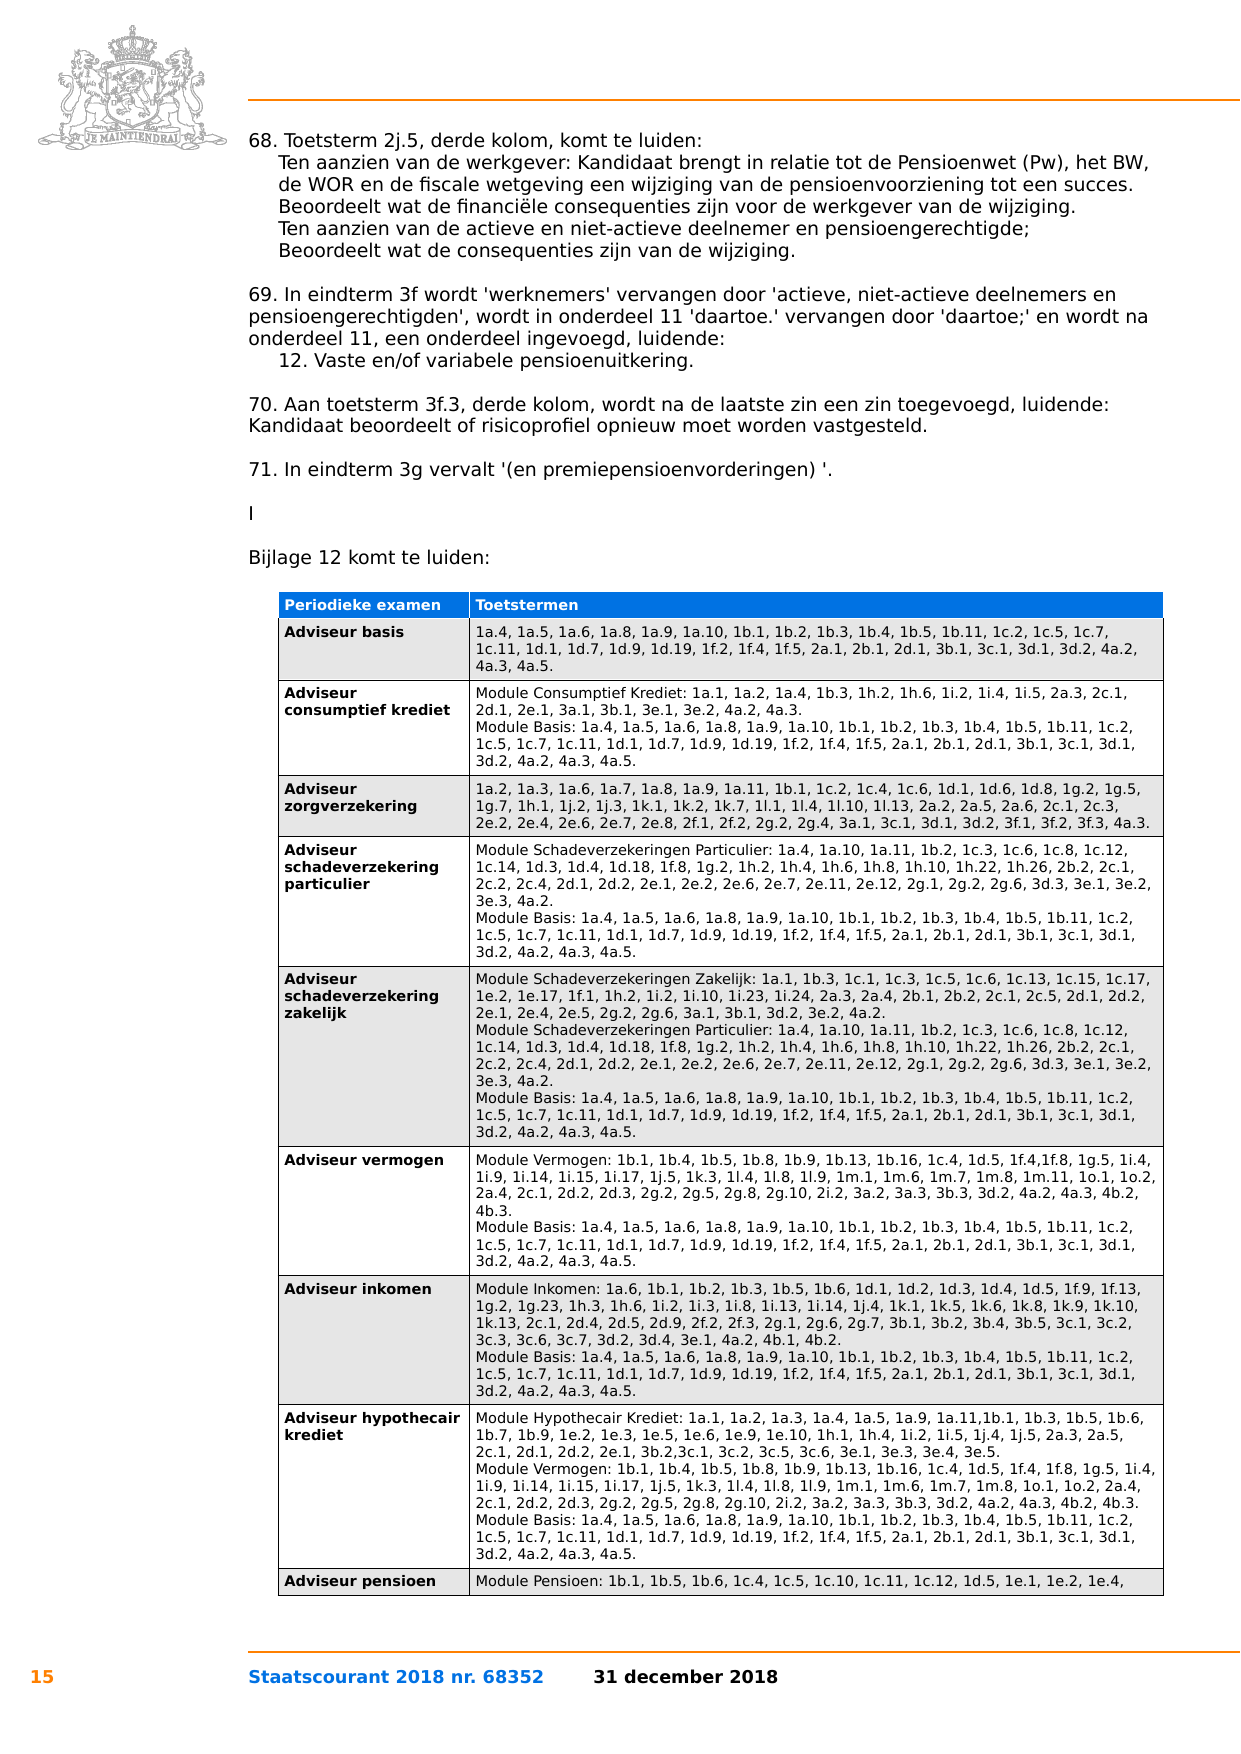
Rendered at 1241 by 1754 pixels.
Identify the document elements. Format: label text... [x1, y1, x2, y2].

table_cell Adviseur hypothecair krediet [279, 1405, 469, 1567]
table_cell Module Inkomen: 1a.6, 1b.1, 1b.2, 1b.3, 1b.5, 1b.6, 1d.1, 1d.2, 1d.3, 1d.4, 1d.5, 1f.9, 1f.13, 1g.2, 1g.23, 1h.3, 1h.6, 1i.2, 1i.3, 1i.8, 1i.13, 1i.14, 1j.4, 1k.1, 1k.5, 1k.6, 1k.8, 1k.9, 1k.10, 1k.13, 2c.1, 2d.4, 2d.5, 2d.9, 2f.2, 2f.3, 2g.1, 2g.6, 2g.7, 3b.1, 3b.2, 3b.4, 3b.5, 3c.1, 3c.2, 3c.3, 3c.6, 3c.7, 3d.2, 3d.4, 3e.1, 4a.2, 4b.1, 4b.2. Module Basis: 1a.4, 1a.5, 1a.6, 1a.8, 1a.9, 1a.10, 1b.1, 1b.2, 1b.3, 1b.4, 1b.5, 1b.11, 1c.2, 1c.5, 1c.7, 1c.11, 1d.1, 1d.7, 1d.9, 1d.19, 1f.2, 1f.4, 1f.5, 2a.1, 2b.1, 2d.1, 3b.1, 3c.1, 3d.1, 3d.2, 4a.2, 4a.3, 4a.5. [470, 1276, 1163, 1404]
table_cell Module Consumptief Krediet: 1a.1, 1a.2, 1a.4, 1b.3, 1h.2, 1h.6, 1i.2, 1i.4, 1i.5, 2a.3, 2c.1, 2d.1, 2e.1, 3a.1, 3b.1, 3e.1, 3e.2, 4a.2, 4a.3. Module Basis: 1a.4, 1a.5, 1a.6, 1a.8, 1a.9, 1a.10, 1b.1, 1b.2, 1b.3, 1b.4, 1b.5, 1b.11, 1c.2, 1c.5, 1c.7, 1c.11, 1d.1, 1d.7, 1d.9, 1d.19, 1f.2, 1f.4, 1f.5, 2a.1, 2b.1, 2d.1, 3b.1, 3c.1, 3d.1, 3d.2, 4a.2, 4a.3, 4a.5. [470, 681, 1163, 775]
text 70. Aan toetsterm 3f.3, derde kolom, wordt na de laatste zin een zin toegevoegd, luidende: Kandidaat beoordeelt of risicoprofiel opnieuw moet worden vastgesteld. [248, 393, 1163, 437]
table_cell Module Vermogen: 1b.1, 1b.4, 1b.5, 1b.8, 1b.9, 1b.13, 1b.16, 1c.4, 1d.5, 1f.4,1f.8, 1g.5, 1i.4, 1i.9, 1i.14, 1i.15, 1i.17, 1j.5, 1k.3, 1l.4, 1l.8, 1l.9, 1m.1, 1m.6, 1m.7, 1m.8, 1m.11, 1o.1, 1o.2, 2a.4, 2c.1, 2d.2, 2d.3, 2g.2, 2g.5, 2g.8, 2g.10, 2i.2, 3a.2, 3a.3, 3b.3, 3d.2, 4a.2, 4a.3, 4b.2, 4b.3. Module Basis: 1a.4, 1a.5, 1a.6, 1a.8, 1a.9, 1a.10, 1b.1, 1b.2, 1b.3, 1b.4, 1b.5, 1b.11, 1c.2, 1c.5, 1c.7, 1c.11, 1d.1, 1d.7, 1d.9, 1d.19, 1f.2, 1f.4, 1f.5, 2a.1, 2b.1, 2d.1, 3b.1, 3c.1, 3d.1, 3d.2, 4a.2, 4a.3, 4a.5. [470, 1147, 1163, 1275]
text Bijlage 12 komt te luiden: [248, 547, 1163, 569]
text Ten aanzien van de werkgever: Kandidaat brengt in relatie tot de Pensioenwet (Pw), het BW, de WOR en de fiscale wetgeving een wijziging van de pensioenvoorziening tot een succes. [278, 152, 1163, 196]
table_cell Adviseur pensioen [279, 1569, 469, 1595]
table_cell 1a.2, 1a.3, 1a.6, 1a.7, 1a.8, 1a.9, 1a.11, 1b.1, 1c.2, 1c.4, 1c.6, 1d.1, 1d.6, 1d.8, 1g.2, 1g.5, 1g.7, 1h.1, 1j.2, 1j.3, 1k.1, 1k.2, 1k.7, 1l.1, 1l.4, 1l.10, 1l.13, 2a.2, 2a.5, 2a.6, 2c.1, 2c.3, 2e.2, 2e.4, 2e.6, 2e.7, 2e.8, 2f.1, 2f.2, 2g.2, 2g.4, 3a.1, 3c.1, 3d.1, 3d.2, 3f.1, 3f.2, 3f.3, 4a.3. [470, 776, 1163, 836]
table_cell Adviseur schadeverzekering particulier [279, 837, 469, 966]
table_cell Module Hypothecair Krediet: 1a.1, 1a.2, 1a.3, 1a.4, 1a.5, 1a.9, 1a.11,1b.1, 1b.3, 1b.5, 1b.6, 1b.7, 1b.9, 1e.2, 1e.3, 1e.5, 1e.6, 1e.9, 1e.10, 1h.1, 1h.4, 1i.2, 1i.5, 1j.4, 1j.5, 2a.3, 2a.5, 2c.1, 2d.1, 2d.2, 2e.1, 3b.2,3c.1, 3c.2, 3c.5, 3c.6, 3e.1, 3e.3, 3e.4, 3e.5. Module Vermogen: 1b.1, 1b.4, 1b.5, 1b.8, 1b.9, 1b.13, 1b.16, 1c.4, 1d.5, 1f.4, 1f.8, 1g.5, 1i.4, 1i.9, 1i.14, 1i.15, 1i.17, 1j.5, 1k.3, 1l.4, 1l.8, 1l.9, 1m.1, 1m.6, 1m.7, 1m.8, 1o.1, 1o.2, 2a.4, 2c.1, 2d.2, 2d.3, 2g.2, 2g.5, 2g.8, 2g.10, 2i.2, 3a.2, 3a.3, 3b.3, 3d.2, 4a.2, 4a.3, 4b.2, 4b.3. Module Basis: 1a.4, 1a.5, 1a.6, 1a.8, 1a.9, 1a.10, 1b.1, 1b.2, 1b.3, 1b.4, 1b.5, 1b.11, 1c.2, 1c.5, 1c.7, 1c.11, 1d.1, 1d.7, 1d.9, 1d.19, 1f.2, 1f.4, 1f.5, 2a.1, 2b.1, 2d.1, 3b.1, 3c.1, 3d.1, 3d.2, 4a.2, 4a.3, 4a.5. [470, 1405, 1163, 1567]
text 69. In eindterm 3f wordt 'werknemers' vervangen door 'actieve, niet-actieve deelnemers en pensioengerechtigden', wordt in onderdeel 11 'daartoe.' vervangen door 'daartoe;' en wordt na onderdeel 11, een onderdeel ingevoegd, luidende: [248, 284, 1163, 349]
table_cell Module Schadeverzekeringen Particulier: 1a.4, 1a.10, 1a.11, 1b.2, 1c.3, 1c.6, 1c.8, 1c.12, 1c.14, 1d.3, 1d.4, 1d.18, 1f.8, 1g.2, 1h.2, 1h.4, 1h.6, 1h.8, 1h.10, 1h.22, 1h.26, 2b.2, 2c.1, 2c.2, 2c.4, 2d.1, 2d.2, 2e.1, 2e.2, 2e.6, 2e.7, 2e.11, 2e.12, 2g.1, 2g.2, 2g.6, 3d.3, 3e.1, 3e.2, 3e.3, 4a.2. Module Basis: 1a.4, 1a.5, 1a.6, 1a.8, 1a.9, 1a.10, 1b.1, 1b.2, 1b.3, 1b.4, 1b.5, 1b.11, 1c.2, 1c.5, 1c.7, 1c.11, 1d.1, 1d.7, 1d.9, 1d.19, 1f.2, 1f.4, 1f.5, 2a.1, 2b.1, 2d.1, 3b.1, 3c.1, 3d.1, 3d.2, 4a.2, 4a.3, 4a.5. [470, 837, 1163, 966]
text 12. Vaste en/of variabele pensioenuitkering. [278, 349, 1163, 372]
table_cell Module Pensioen: 1b.1, 1b.5, 1b.6, 1c.4, 1c.5, 1c.10, 1c.11, 1c.12, 1d.5, 1e.1, 1e.2, 1e.4, [470, 1569, 1163, 1595]
table_cell Adviseur vermogen [279, 1147, 469, 1275]
text Ten aanzien van de actieve en niet-actieve deelnemer en pensioengerechtigde; [278, 218, 1163, 240]
text 68. Toetsterm 2j.5, derde kolom, komt te luiden: [248, 130, 1163, 152]
table_cell Adviseur basis [279, 619, 469, 679]
table_cell 1a.4, 1a.5, 1a.6, 1a.8, 1a.9, 1a.10, 1b.1, 1b.2, 1b.3, 1b.4, 1b.5, 1b.11, 1c.2, 1c.5, 1c.7, 1c.11, 1d.1, 1d.7, 1d.9, 1d.19, 1f.2, 1f.4, 1f.5, 2a.1, 2b.1, 2d.1, 3b.1, 3c.1, 3d.1, 3d.2, 4a.2, 4a.3, 4a.5. [470, 619, 1163, 679]
table_cell Adviseur zorgverzekering [279, 776, 469, 836]
text Beoordeelt wat de consequenties zijn van de wijziging. [278, 240, 1163, 262]
table_cell Module Schadeverzekeringen Zakelijk: 1a.1, 1b.3, 1c.1, 1c.3, 1c.5, 1c.6, 1c.13, 1c.15, 1c.17, 1e.2, 1e.17, 1f.1, 1h.2, 1i.2, 1i.10, 1i.23, 1i.24, 2a.3, 2a.4, 2b.1, 2b.2, 2c.1, 2c.5, 2d.1, 2d.2, 2e.1, 2e.4, 2e.5, 2g.2, 2g.6, 3a.1, 3b.1, 3d.2, 3e.2, 4a.2. Module Schadeverzekeringen Particulier: 1a.4, 1a.10, 1a.11, 1b.2, 1c.3, 1c.6, 1c.8, 1c.12, 1c.14, 1d.3, 1d.4, 1d.18, 1f.8, 1g.2, 1h.2, 1h.4, 1h.6, 1h.8, 1h.10, 1h.22, 1h.26, 2b.2, 2c.1, 2c.2, 2c.4, 2d.1, 2d.2, 2e.1, 2e.2, 2e.6, 2e.7, 2e.11, 2e.12, 2g.1, 2g.2, 2g.6, 3d.3, 3e.1, 3e.2, 3e.3, 4a.2. Module Basis: 1a.4, 1a.5, 1a.6, 1a.8, 1a.9, 1a.10, 1b.1, 1b.2, 1b.3, 1b.4, 1b.5, 1b.11, 1c.2, 1c.5, 1c.7, 1c.11, 1d.1, 1d.7, 1d.9, 1d.19, 1f.2, 1f.4, 1f.5, 2a.1, 2b.1, 2d.1, 3b.1, 3c.1, 3d.1, 3d.2, 4a.2, 4a.3, 4a.5. [470, 967, 1163, 1146]
picture [38, 25, 227, 150]
table_cell Adviseur inkomen [279, 1276, 469, 1404]
table_cell Adviseur schadeverzekering zakelijk [279, 967, 469, 1146]
table_cell Adviseur consumptief krediet [279, 681, 469, 775]
text I [248, 503, 1163, 525]
text 71. In eindterm 3g vervalt '(en premiepensioenvorderingen) '. [248, 459, 1163, 481]
text Beoordeelt wat de financiële consequenties zijn voor de werkgever van de wijziging. [278, 196, 1163, 218]
table_header Periodieke examen [279, 592, 469, 618]
table_header Toetstermen [470, 592, 1163, 618]
